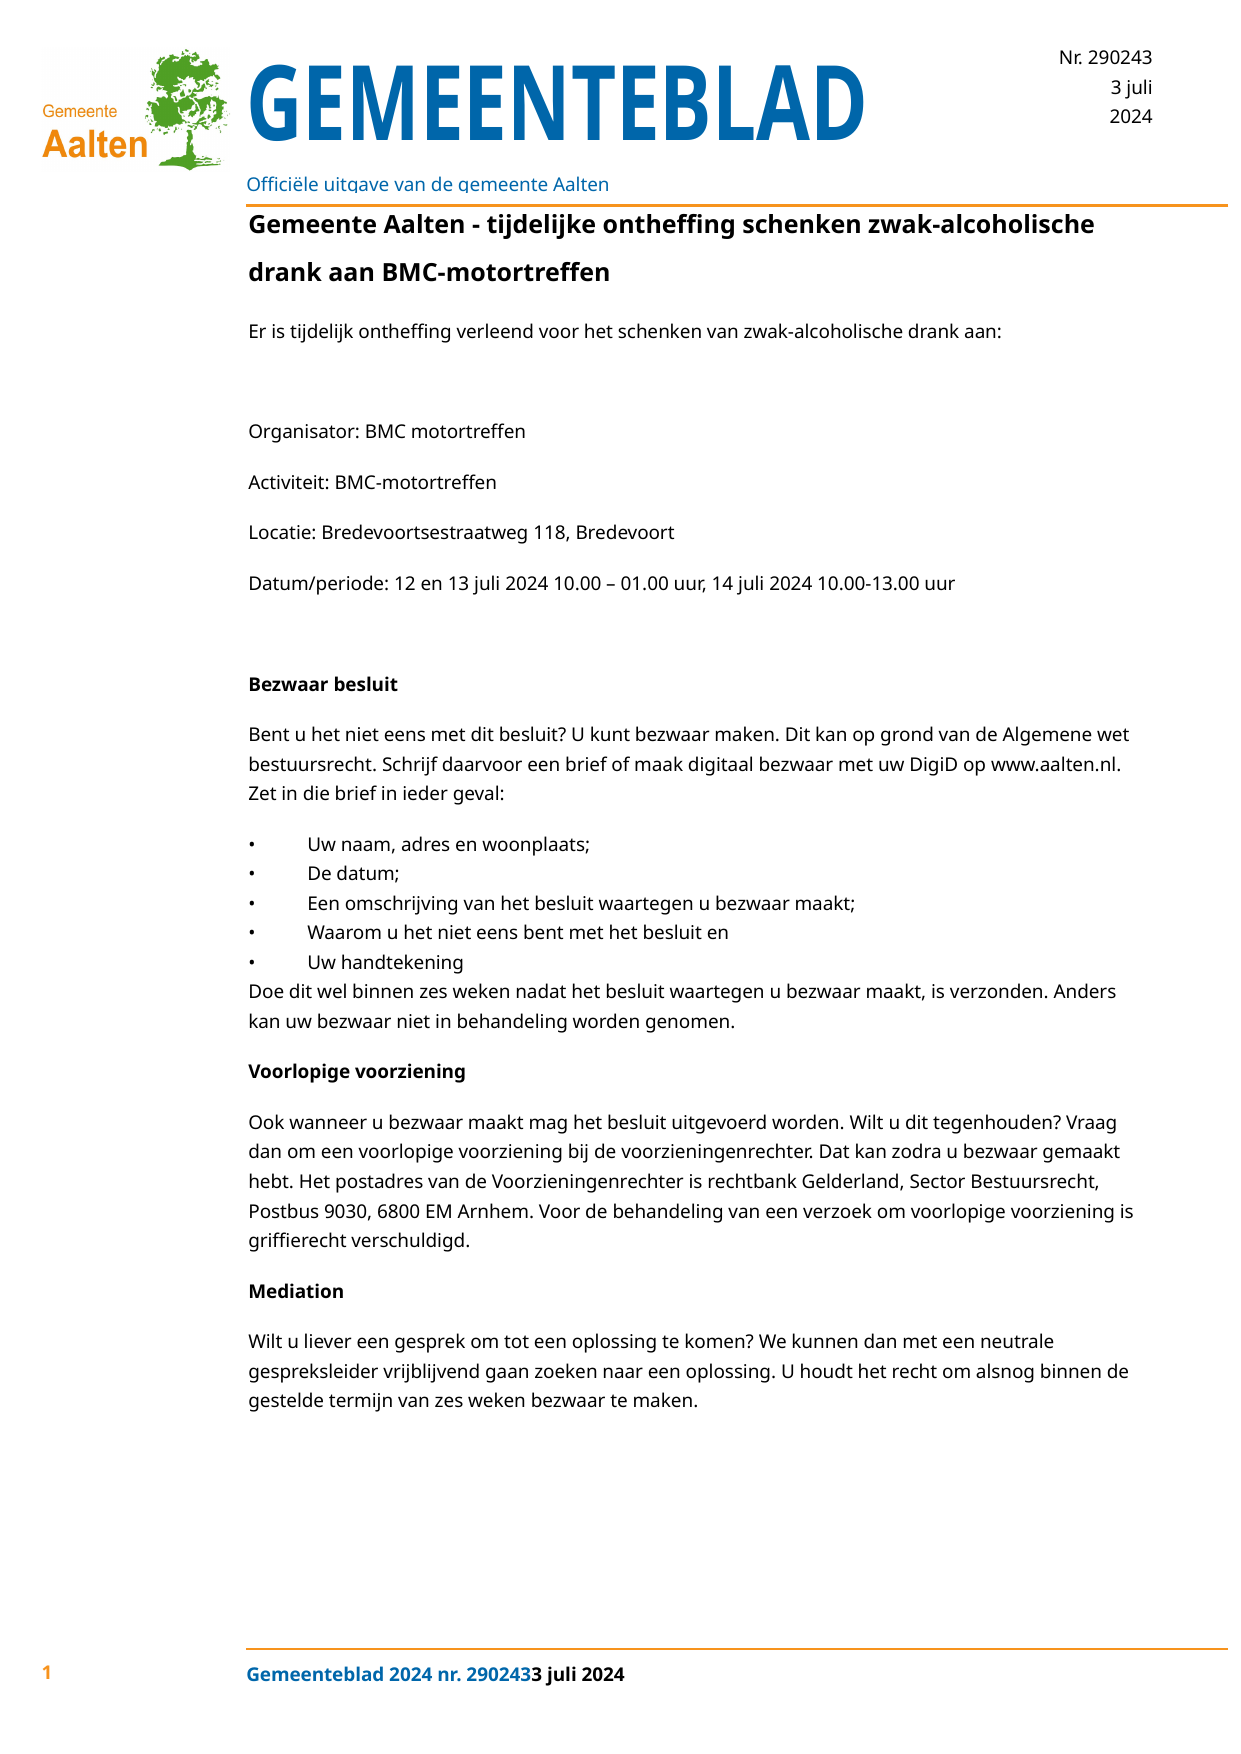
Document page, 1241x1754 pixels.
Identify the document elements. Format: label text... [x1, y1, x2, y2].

list Waarom u het niet eens bent met het besluit en [248, 919, 1152, 945]
text Activiteit: BMC-motortreffen [248, 469, 1152, 495]
text Er is tijdelijk ontheffing verleend voor het schenken van zwak-alcoholische drank aan: [248, 318, 1152, 344]
text Voorlopige voorziening [248, 1059, 1152, 1084]
text Ook wanneer u bezwaar maakt mag het besluit uitgevoerd worden. Wilt u dit tegenhouden? Vraag dan om een voorlopige voorziening bij de voorzieningenrechter. Dat kan zodra u bezwaar gemaakt hebt. Het postadres van de Voorzieningenrechter is rechtbank Gelderland, Sector Bestuursrecht, Postbus 9030, 6800 EM Arnhem. Voor de behandeling van een verzoek om voorlopige voorziening is griffierecht verschuldigd. [248, 1109, 1152, 1253]
text Locatie: Bredevoortsestraatweg 118, Bredevoort [248, 519, 1152, 545]
list Uw handtekening [248, 949, 1152, 975]
text Doe dit wel binnen zes weken nadat het besluit waartegen u bezwaar maakt, is verzonden. Anders kan uw bezwaar niet in behandeling worden genomen. [248, 979, 1152, 1034]
text Gemeente Aalten - tijdelijke ontheffing schenken zwak-alcoholische drank aan BMC-motortreffen [248, 207, 1152, 288]
list De datum; [248, 860, 1152, 886]
text Datum/periode: 12 en 13 juli 2024 10.00 – 01.00 uur, 14 juli 2024 10.00-13.00 uur [248, 570, 1152, 596]
picture [41, 47, 231, 172]
list Een omschrijving van het besluit waartegen u bezwaar maakt; [248, 890, 1152, 916]
text Bent u het niet eens met dit besluit? U kunt bezwaar maken. Dit kan op grond van de Algemene wet bestuursrecht. Schrijf daarvoor een brief of maak digitaal bezwaar met uw DigiD op www.aalten.nl. Zet in die brief in ieder geval: [248, 721, 1152, 806]
text Wilt u liever een gesprek om tot een oplossing te komen? We kunnen dan met een neutrale gespreksleider vrijblijvend gaan zoeken naar een oplossing. U houdt het recht om alsnog binnen de gestelde termijn van zes weken bezwaar te maken. [248, 1328, 1152, 1413]
list Uw naam, adres en woonplaats; [248, 831, 1152, 857]
text Organisator: BMC motortreffen [248, 419, 1152, 444]
text Bezwaar besluit [248, 671, 1152, 697]
text Mediation [248, 1278, 1152, 1304]
